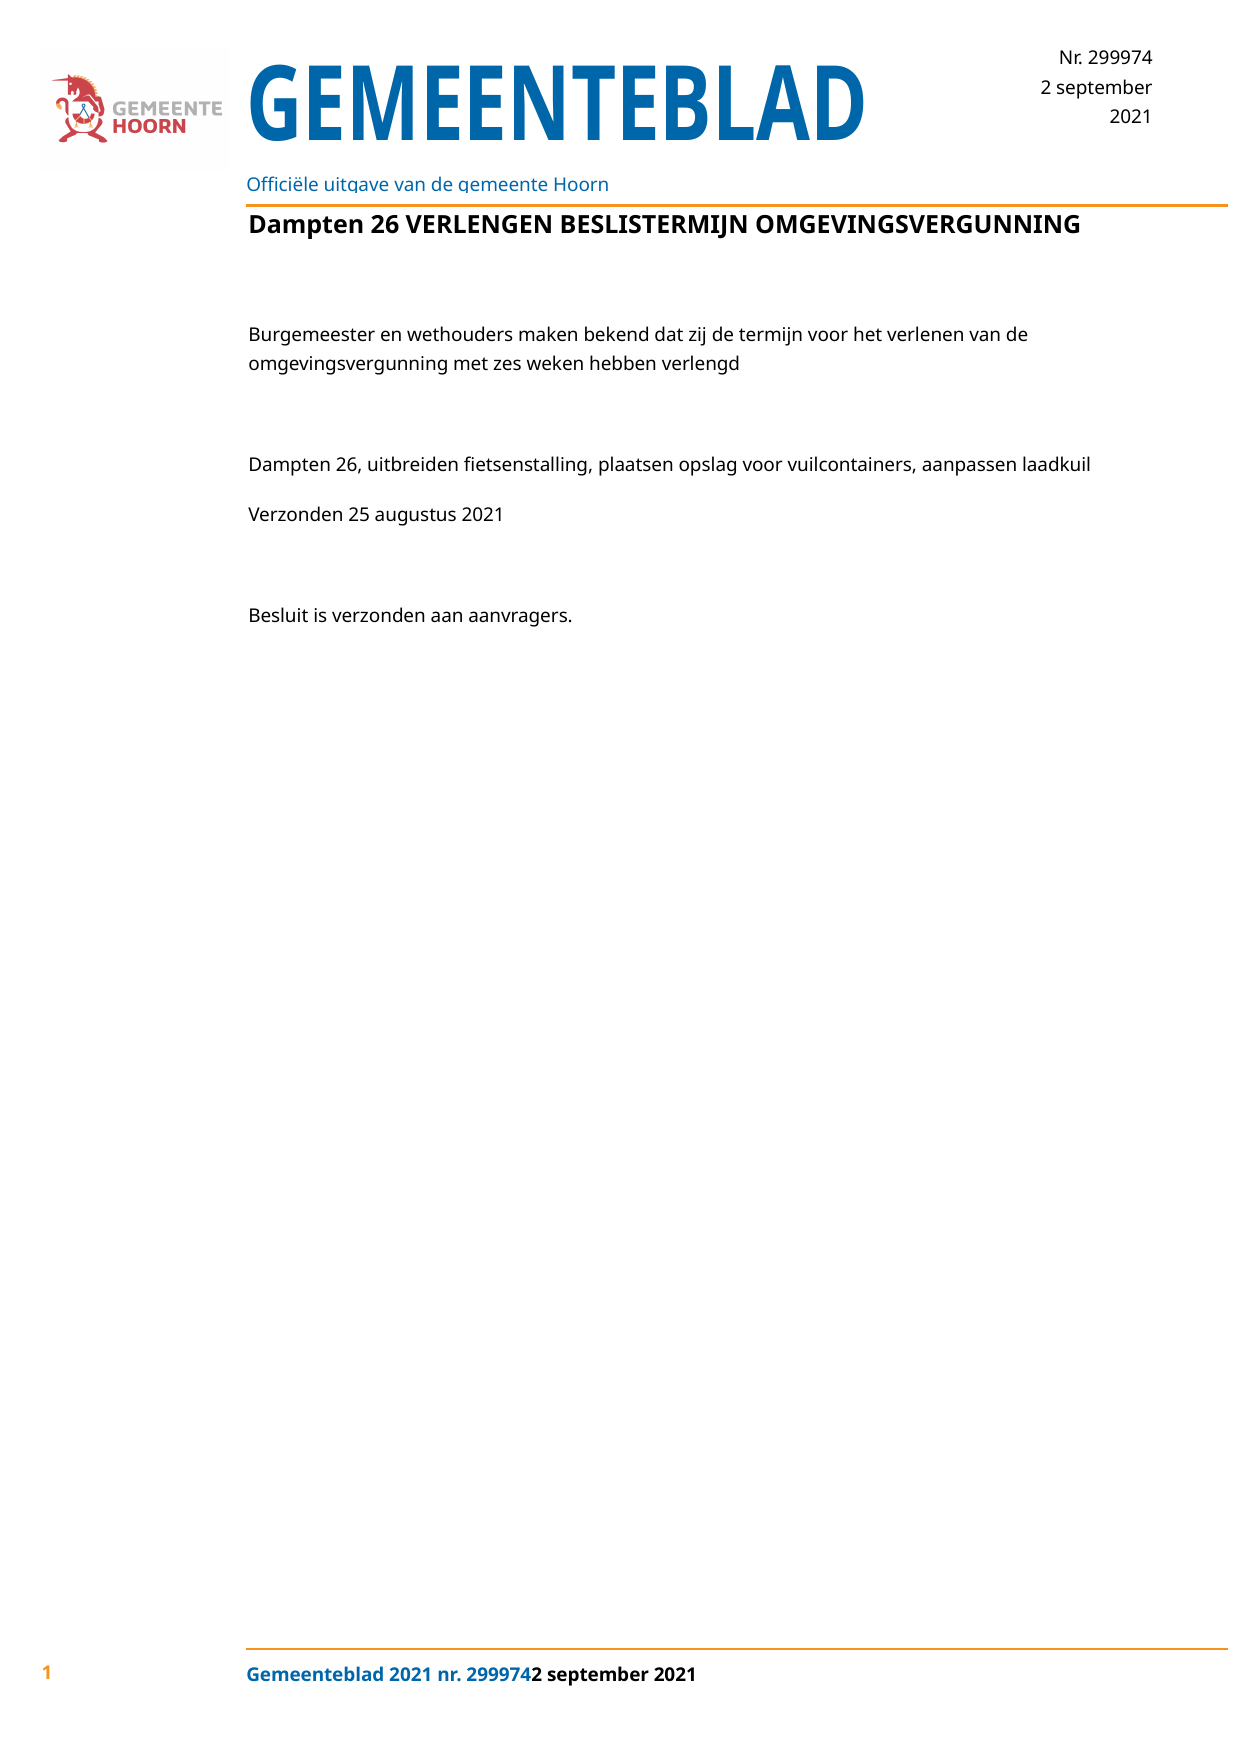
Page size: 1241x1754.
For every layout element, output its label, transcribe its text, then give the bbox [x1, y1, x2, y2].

text Dampten 26 VERLENGEN BESLISTERMIJN OMGEVINGSVERGUNNING [248, 207, 1152, 241]
text Dampten 26, uitbreiden fietsenstalling, plaatsen opslag voor vuilcontainers, aanpassen laadkuil [248, 451, 1152, 477]
text Besluit is verzonden aan aanvragers. [248, 602, 1152, 628]
picture [41, 47, 231, 172]
text Burgemeester en wethouders maken bekend dat zij de termijn voor het verlenen van de omgevingsvergunning met zes weken hebben verlengd [248, 321, 1152, 376]
text Verzonden 25 augustus 2021 [248, 502, 1152, 527]
